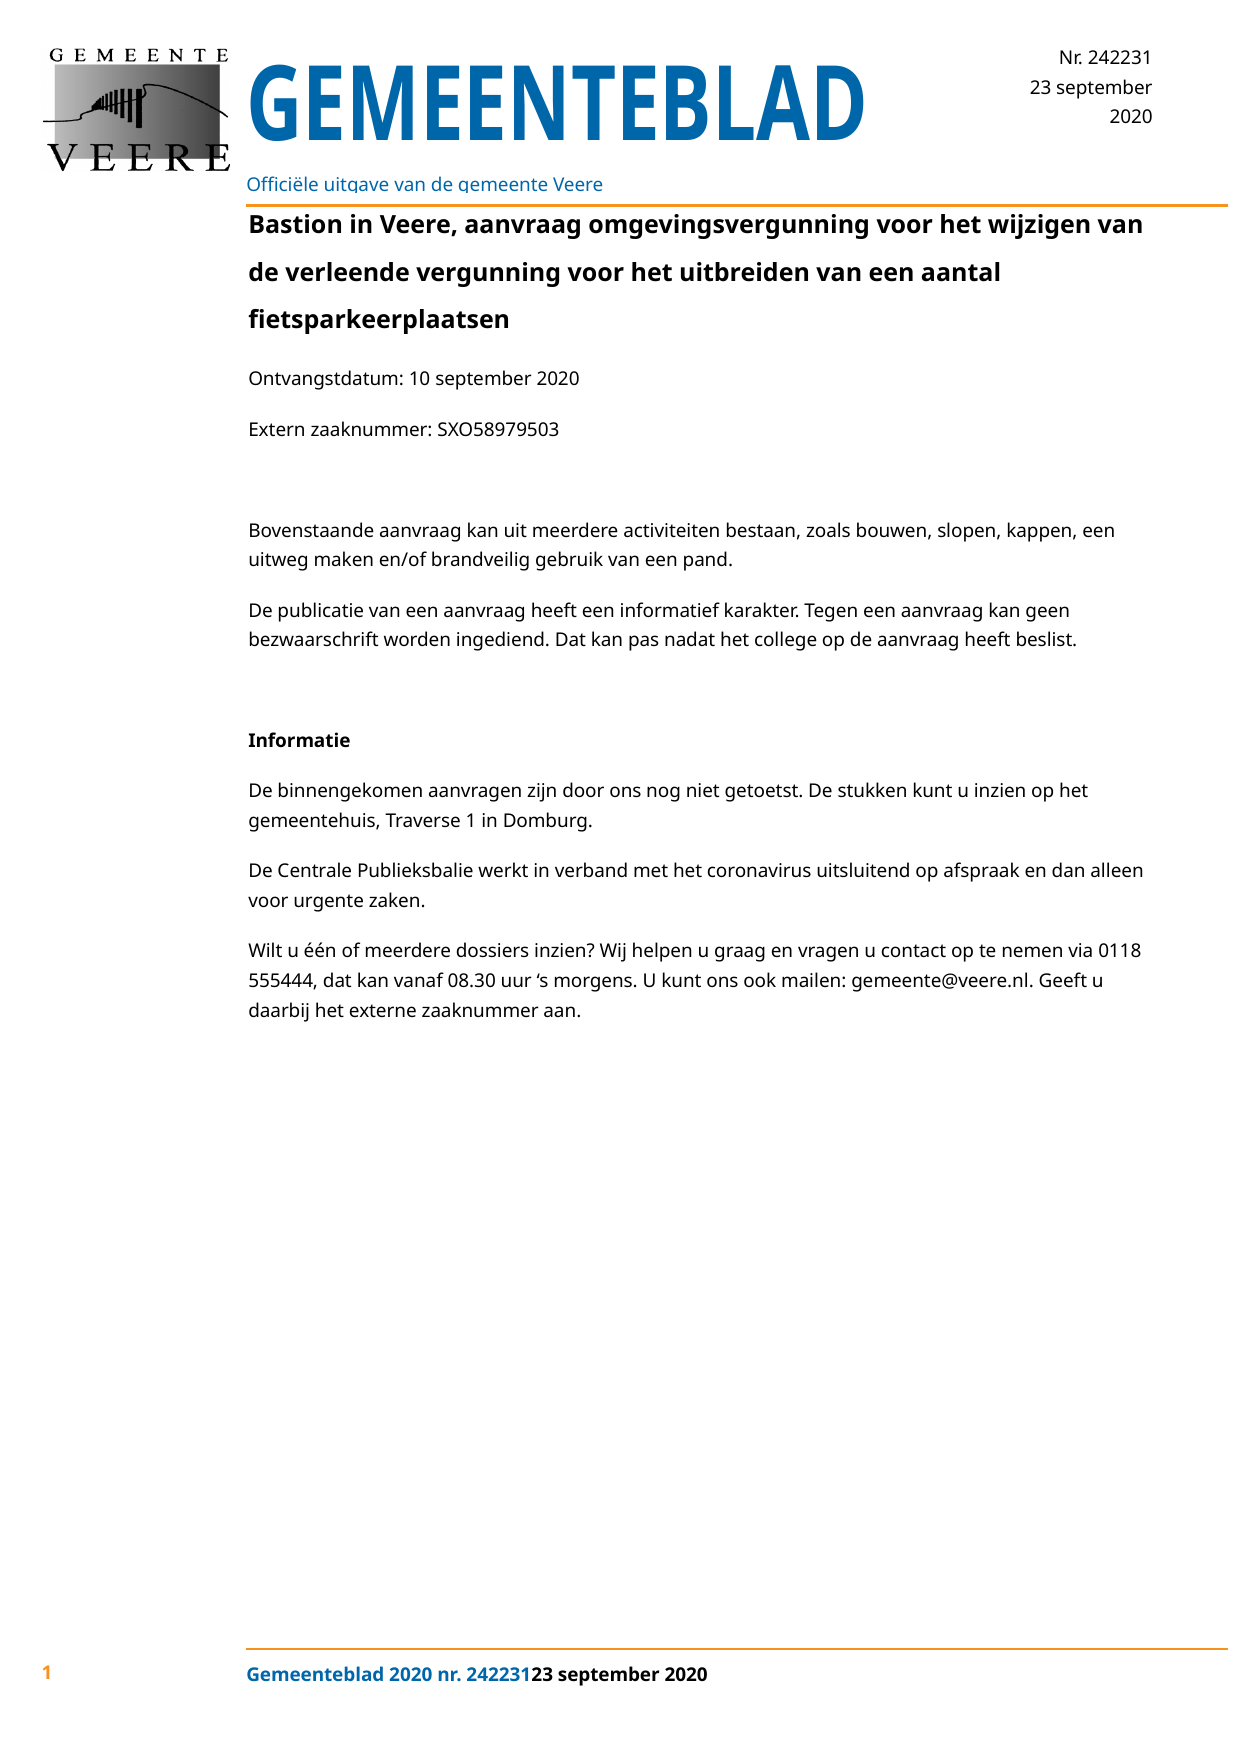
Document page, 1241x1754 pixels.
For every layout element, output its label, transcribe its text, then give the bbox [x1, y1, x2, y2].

text De Centrale Publieksbalie werkt in verband met het coronavirus uitsluitend op afspraak en dan alleen voor urgente zaken. [248, 858, 1152, 913]
text Informatie [248, 727, 1152, 753]
text Bovenstaande aanvraag kan uit meerdere activiteiten bestaan, zoals bouwen, slopen, kappen, een uitweg maken en/of brandveilig gebruik van een pand. [248, 517, 1152, 572]
picture [41, 47, 231, 172]
text Extern zaaknummer: SXO58979503 [248, 416, 1152, 442]
text Ontvangstdatum: 10 september 2020 [248, 366, 1152, 391]
text Bastion in Veere, aanvraag omgevingsvergunning voor het wijzigen van de verleende vergunning voor het uitbreiden van een aantal fietsparkeerplaatsen [248, 207, 1152, 336]
text Wilt u één of meerdere dossiers inzien? Wij helpen u graag en vragen u contact op te nemen via 0118 555444, dat kan vanaf 08.30 uur ‘s morgens. U kunt ons ook mailen: gemeente@veere.nl. Geeft u daarbij het externe zaaknummer aan. [248, 938, 1152, 1022]
text De binnengekomen aanvragen zijn door ons nog niet getoetst. De stukken kunt u inzien op het gemeentehuis, Traverse 1 in Domburg. [248, 778, 1152, 833]
text De publicatie van een aanvraag heeft een informatief karakter. Tegen een aanvraag kan geen bezwaarschrift worden ingediend. Dat kan pas nadat het college op de aanvraag heeft beslist. [248, 597, 1152, 652]
